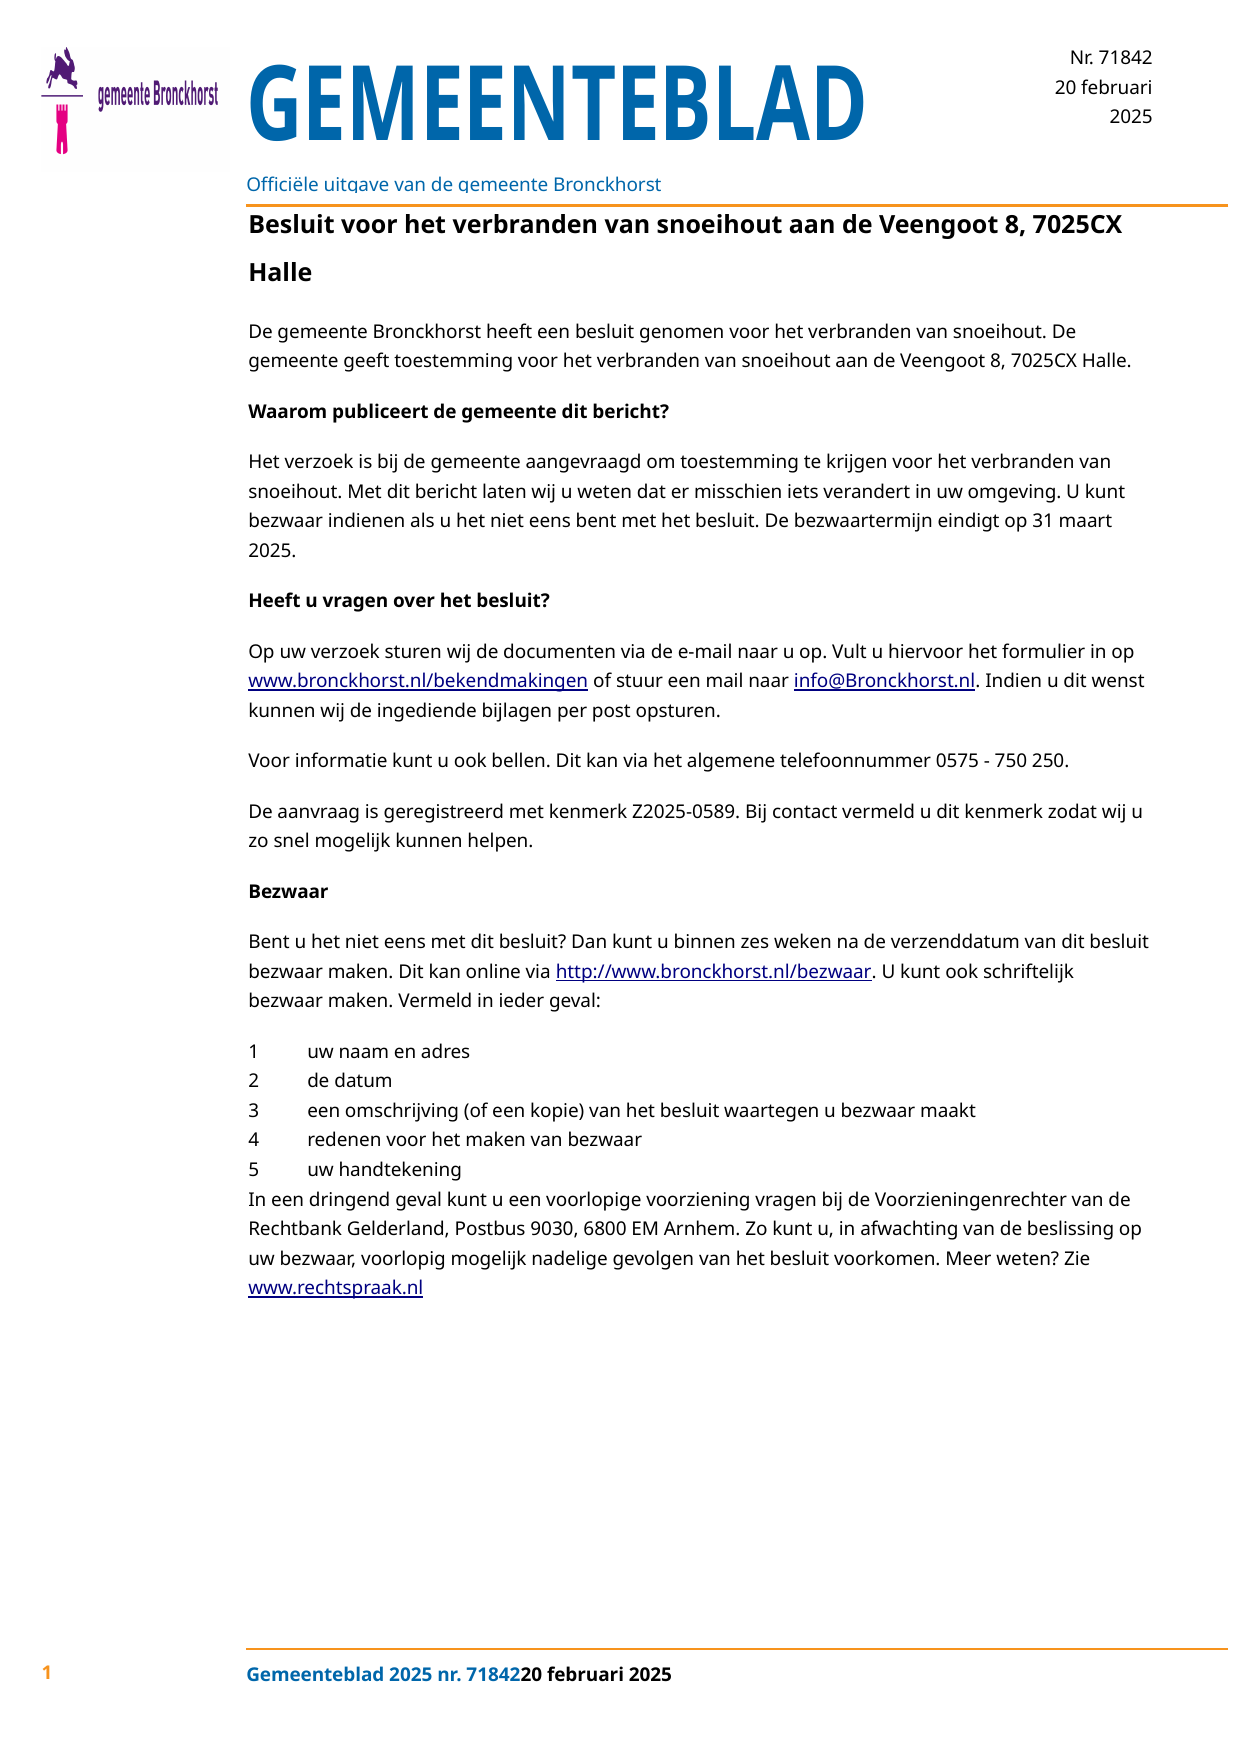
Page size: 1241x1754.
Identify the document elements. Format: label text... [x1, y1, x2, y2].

text Bezwaar [248, 878, 1152, 904]
text Besluit voor het verbranden van snoeihout aan de Veengoot 8, 7025CX Halle [248, 207, 1152, 288]
list de datum [248, 1067, 1152, 1093]
list uw handtekening [248, 1156, 1152, 1182]
text Waarom publiceert de gemeente dit bericht? [248, 398, 1152, 424]
text Heeft u vragen over het besluit? [248, 587, 1152, 613]
text Bent u het niet eens met dit besluit? Dan kunt u binnen zes weken na de verzenddatum van dit besluit bezwaar maken. Dit kan online via http://www.bronckhorst.nl/bezwaar. U kunt ook schriftelijk bezwaar maken. Vermeld in ieder geval: [248, 928, 1152, 1013]
list redenen voor het maken van bezwaar [248, 1127, 1152, 1152]
text Het verzoek is bij de gemeente aangevraagd om toestemming te krijgen voor het verbranden van snoeihout. Met dit bericht laten wij u weten dat er misschien iets verandert in uw omgeving. U kunt bezwaar indienen als u het niet eens bent met het besluit. De bezwaartermijn eindigt op 31 maart 2025. [248, 448, 1152, 563]
text Op uw verzoek sturen wij de documenten via de e-mail naar u op. Vult u hiervoor het formulier in op www.bronckhorst.nl/bekendmakingen of stuur een mail naar info@Bronckhorst.nl. Indien u dit wenst kunnen wij de ingediende bijlagen per post opsturen. [248, 638, 1152, 723]
text In een dringend geval kunt u een voorlopige voorziening vragen bij de Voorzieningenrechter van de Rechtbank Gelderland, Postbus 9030, 6800 EM Arnhem. Zo kunt u, in afwachting van de beslissing op uw bezwaar, voorlopig mogelijk nadelige gevolgen van het besluit voorkomen. Meer weten? Zie www.rechtspraak.nl [248, 1186, 1152, 1300]
text Voor informatie kunt u ook bellen. Dit kan via het algemene telefoonnummer 0575 - 750 250. [248, 747, 1152, 773]
list uw naam en adres [248, 1038, 1152, 1064]
text De gemeente Bronckhorst heeft een besluit genomen voor het verbranden van snoeihout. De gemeente geeft toestemming voor het verbranden van snoeihout aan de Veengoot 8, 7025CX Halle. [248, 318, 1152, 373]
list een omschrijving (of een kopie) van het besluit waartegen u bezwaar maakt [248, 1097, 1152, 1123]
picture [41, 47, 231, 172]
text De aanvraag is geregistreerd met kenmerk Z2025-0589. Bij contact vermeld u dit kenmerk zodat wij u zo snel mogelijk kunnen helpen. [248, 798, 1152, 853]
